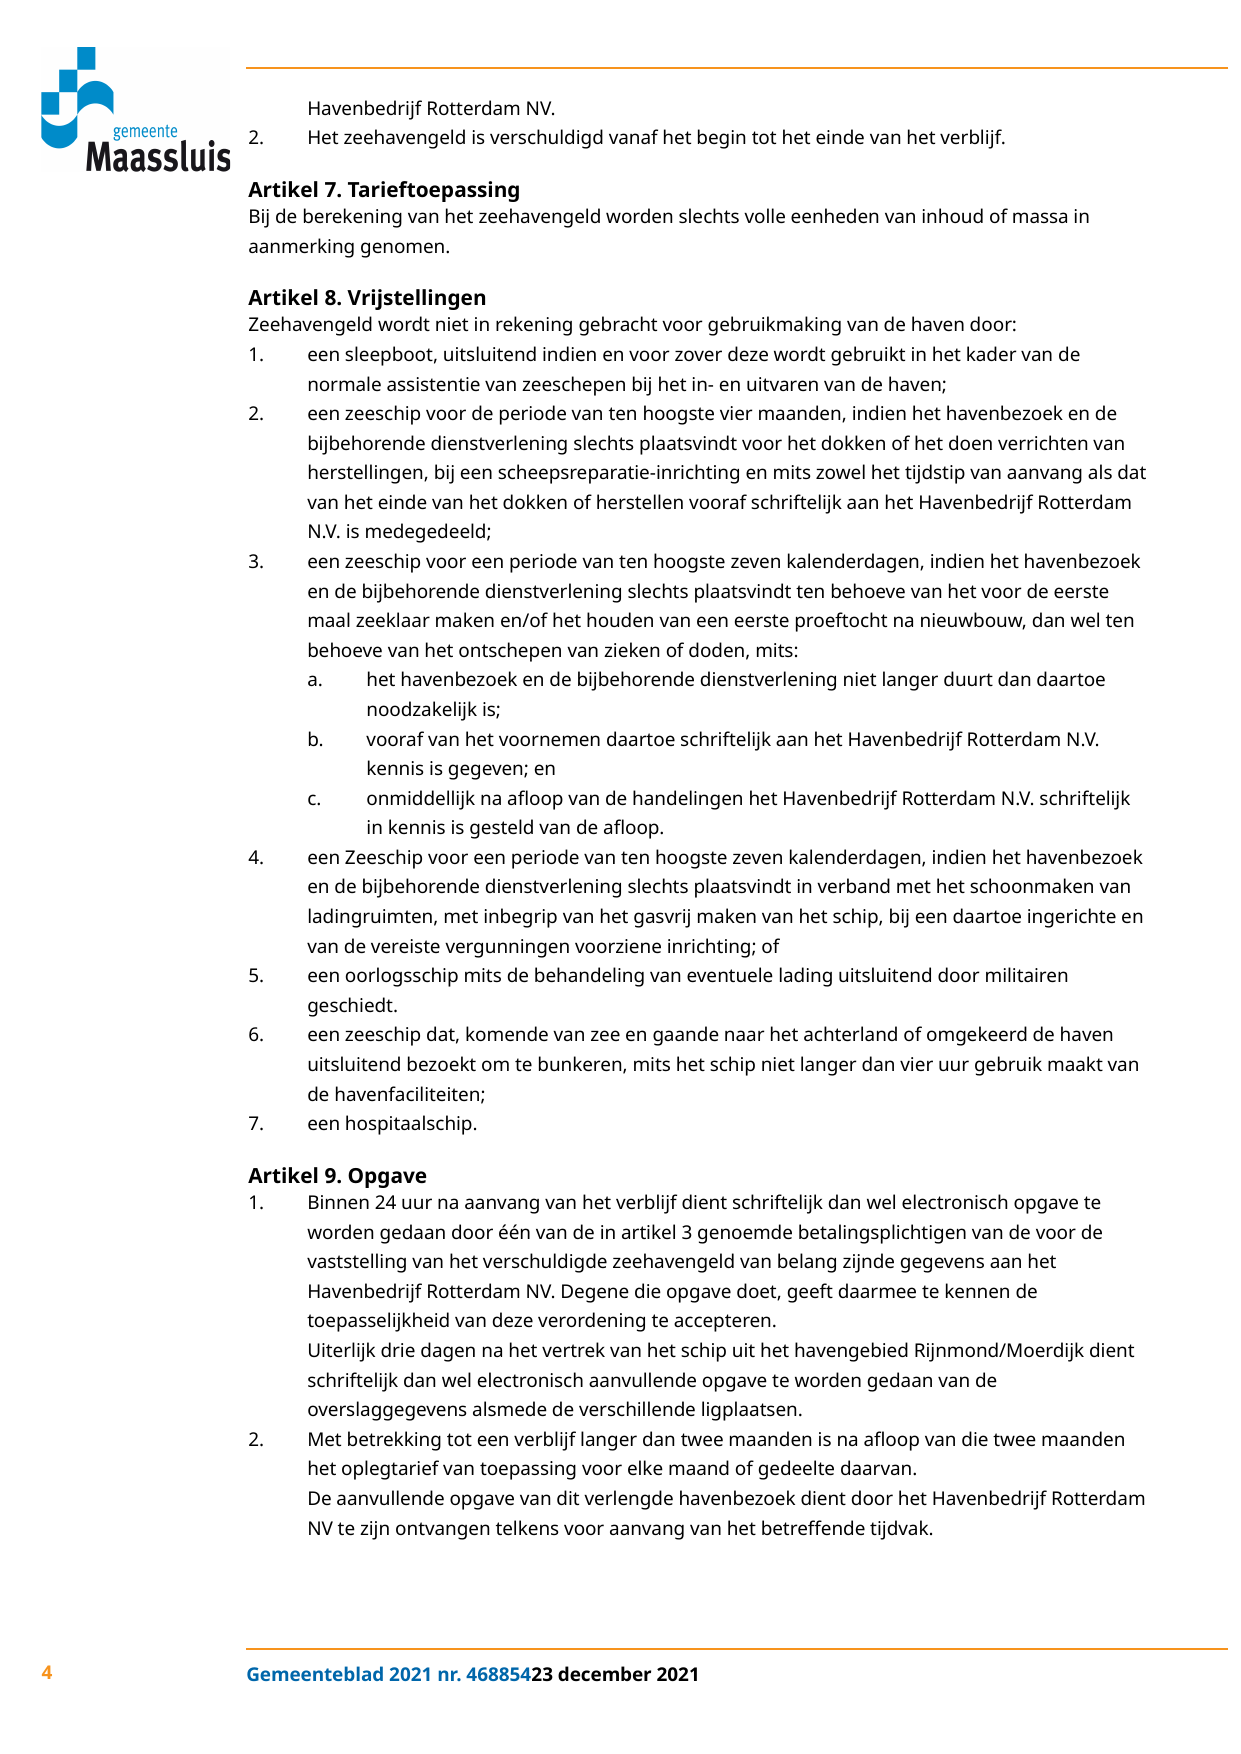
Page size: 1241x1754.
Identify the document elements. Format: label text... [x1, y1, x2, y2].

text Artikel 7. Tarieftoepassing [248, 175, 1152, 203]
list Havenbedrijf Rotterdam NV. [248, 95, 1152, 121]
list onmiddellijk na afloop van de handelingen het Havenbedrijf Rotterdam N.V. schriftelijk in kennis is gesteld van de afloop. [307, 785, 1152, 840]
text Artikel 8. Vrijstellingen [248, 283, 1152, 312]
picture [41, 47, 77, 92]
list een Zeeschip voor een periode van ten hoogste zeven kalenderdagen, indien het havenbezoek en de bijbehorende dienstverlening slechts plaatsvindt in verband met het schoonmaken van ladingruimten, met inbegrip van het gasvrij maken van het schip, bij een daartoe ingerichte en van de vereiste vergunningen voorziene inrichting; of [248, 844, 1152, 959]
text Zeehavengeld wordt niet in rekening gebracht voor gebruikmaking van de haven door: [248, 312, 1152, 337]
list een sleepboot, uitsluitend indien en voor zover deze wordt gebruikt in het kader van de normale assistentie van zeeschepen bij het in- en uitvaren van de haven; [248, 341, 1152, 397]
list een zeeschip dat, komende van zee en gaande naar het achterland of omgekeerd de haven uitsluitend bezoekt om te bunkeren, mits het schip niet langer dan vier uur gebruik maakt van de havenfaciliteiten; [248, 1022, 1152, 1107]
list het havenbezoek en de bijbehorende dienstverlening niet langer duurt dan daartoe noodzakelijk is; [307, 667, 1152, 722]
list vooraf van het voornemen daartoe schriftelijk aan het Havenbedrijf Rotterdam N.V. kennis is gegeven; en [307, 726, 1152, 781]
list Uiterlijk drie dagen na het vertrek van het schip uit het havengebied Rijnmond/Moerdijk dient schriftelijk dan wel electronisch aanvullende opgave te worden gedaan van de overslaggegevens alsmede de verschillende ligplaatsen. [248, 1337, 1152, 1422]
list Binnen 24 uur na aanvang van het verblijf dient schriftelijk dan wel electronisch opgave te worden gedaan door één van de in artikel 3 genoemde betalingsplichtigen van de voor de vaststelling van het verschuldigde zeehavengeld van belang zijnde gegevens aan het Havenbedrijf Rotterdam NV. Degene die opgave doet, geeft daarmee te kennen de toepasselijkheid van deze verordening te accepteren. [248, 1189, 1152, 1333]
list een hospitaalschip. [248, 1110, 1152, 1136]
text Artikel 9. Opgave [248, 1161, 1152, 1189]
list Het zeehavengeld is verschuldigd vanaf het begin tot het einde van het verblijf. [248, 124, 1152, 150]
text Bij de berekening van het zeehavengeld worden slechts volle eenheden van inhoud of massa in aanmerking genomen. [248, 203, 1152, 258]
list De aanvullende opgave van dit verlengde havenbezoek dient door het Havenbedrijf Rotterdam NV te zijn ontvangen telkens voor aanvang van het betreffende tijdvak. [248, 1485, 1152, 1540]
list een oorlogsschip mits de behandeling van eventuele lading uitsluitend door militairen geschiedt. [248, 962, 1152, 1018]
picture [41, 47, 231, 172]
list een zeeschip voor een periode van ten hoogste zeven kalenderdagen, indien het havenbezoek en de bijbehorende dienstverlening slechts plaatsvindt ten behoeve van het voor de eerste maal zeeklaar maken en/of het houden van een eerste proeftocht na nieuwbouw, dan wel ten behoeve van het ontschepen van zieken of doden, mits: [248, 548, 1152, 663]
list een zeeschip voor de periode van ten hoogste vier maanden, indien het havenbezoek en de bijbehorende dienstverlening slechts plaatsvindt voor het dokken of het doen verrichten van herstellingen, bij een scheepsreparatie-inrichting en mits zowel het tijdstip van aanvang als dat van het einde van het dokken of herstellen vooraf schriftelijk aan het Havenbedrijf Rotterdam N.V. is medegedeeld; [248, 400, 1152, 544]
list Met betrekking tot een verblijf langer dan twee maanden is na afloop van die twee maanden het oplegtarief van toepassing voor elke maand of gedeelte daarvan. [248, 1426, 1152, 1481]
